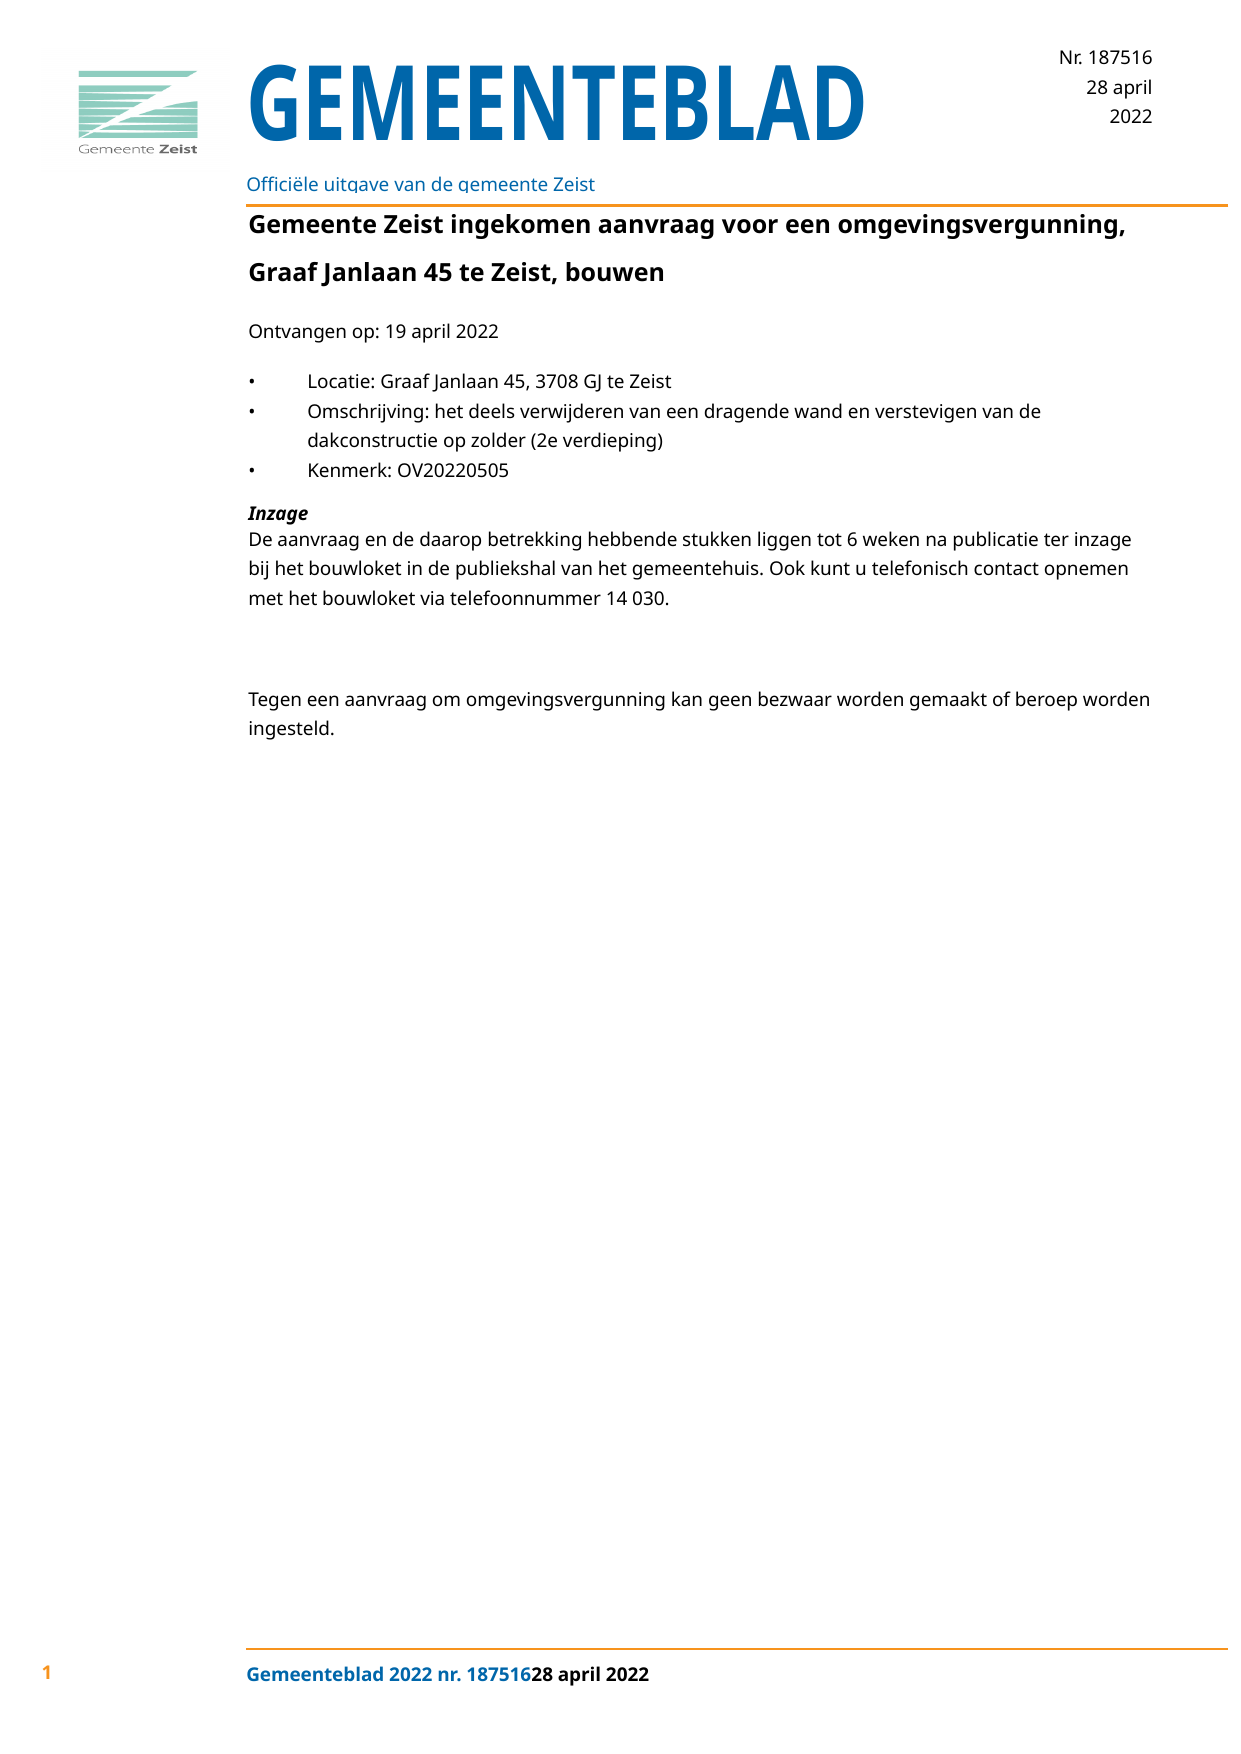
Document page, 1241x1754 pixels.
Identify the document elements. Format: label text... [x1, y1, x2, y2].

text De aanvraag en de daarop betrekking hebbende stukken liggen tot 6 weken na publicatie ter inzage bij het bouwloket in de publiekshal van het gemeentehuis. Ook kunt u telefonisch contact opnemen met het bouwloket via telefoonnummer 14 030. [248, 526, 1152, 611]
text Gemeente Zeist ingekomen aanvraag voor een omgevingsvergunning, Graaf Janlaan 45 te Zeist, bouwen [248, 207, 1152, 288]
list Omschrijving: het deels verwijderen van een dragende wand en verstevigen van de dakconstructie op zolder (2e verdieping) [248, 398, 1152, 453]
text Tegen een aanvraag om omgevingsvergunning kan geen bezwaar worden gemaakt of beroep worden ingesteld. [248, 686, 1152, 741]
picture [41, 47, 231, 172]
list Locatie: Graaf Janlaan 45, 3708 GJ te Zeist [248, 368, 1152, 394]
text Ontvangen op: 19 april 2022 [248, 318, 1152, 344]
list Kenmerk: OV20220505 [248, 457, 1152, 483]
text Inzage [248, 500, 1152, 526]
